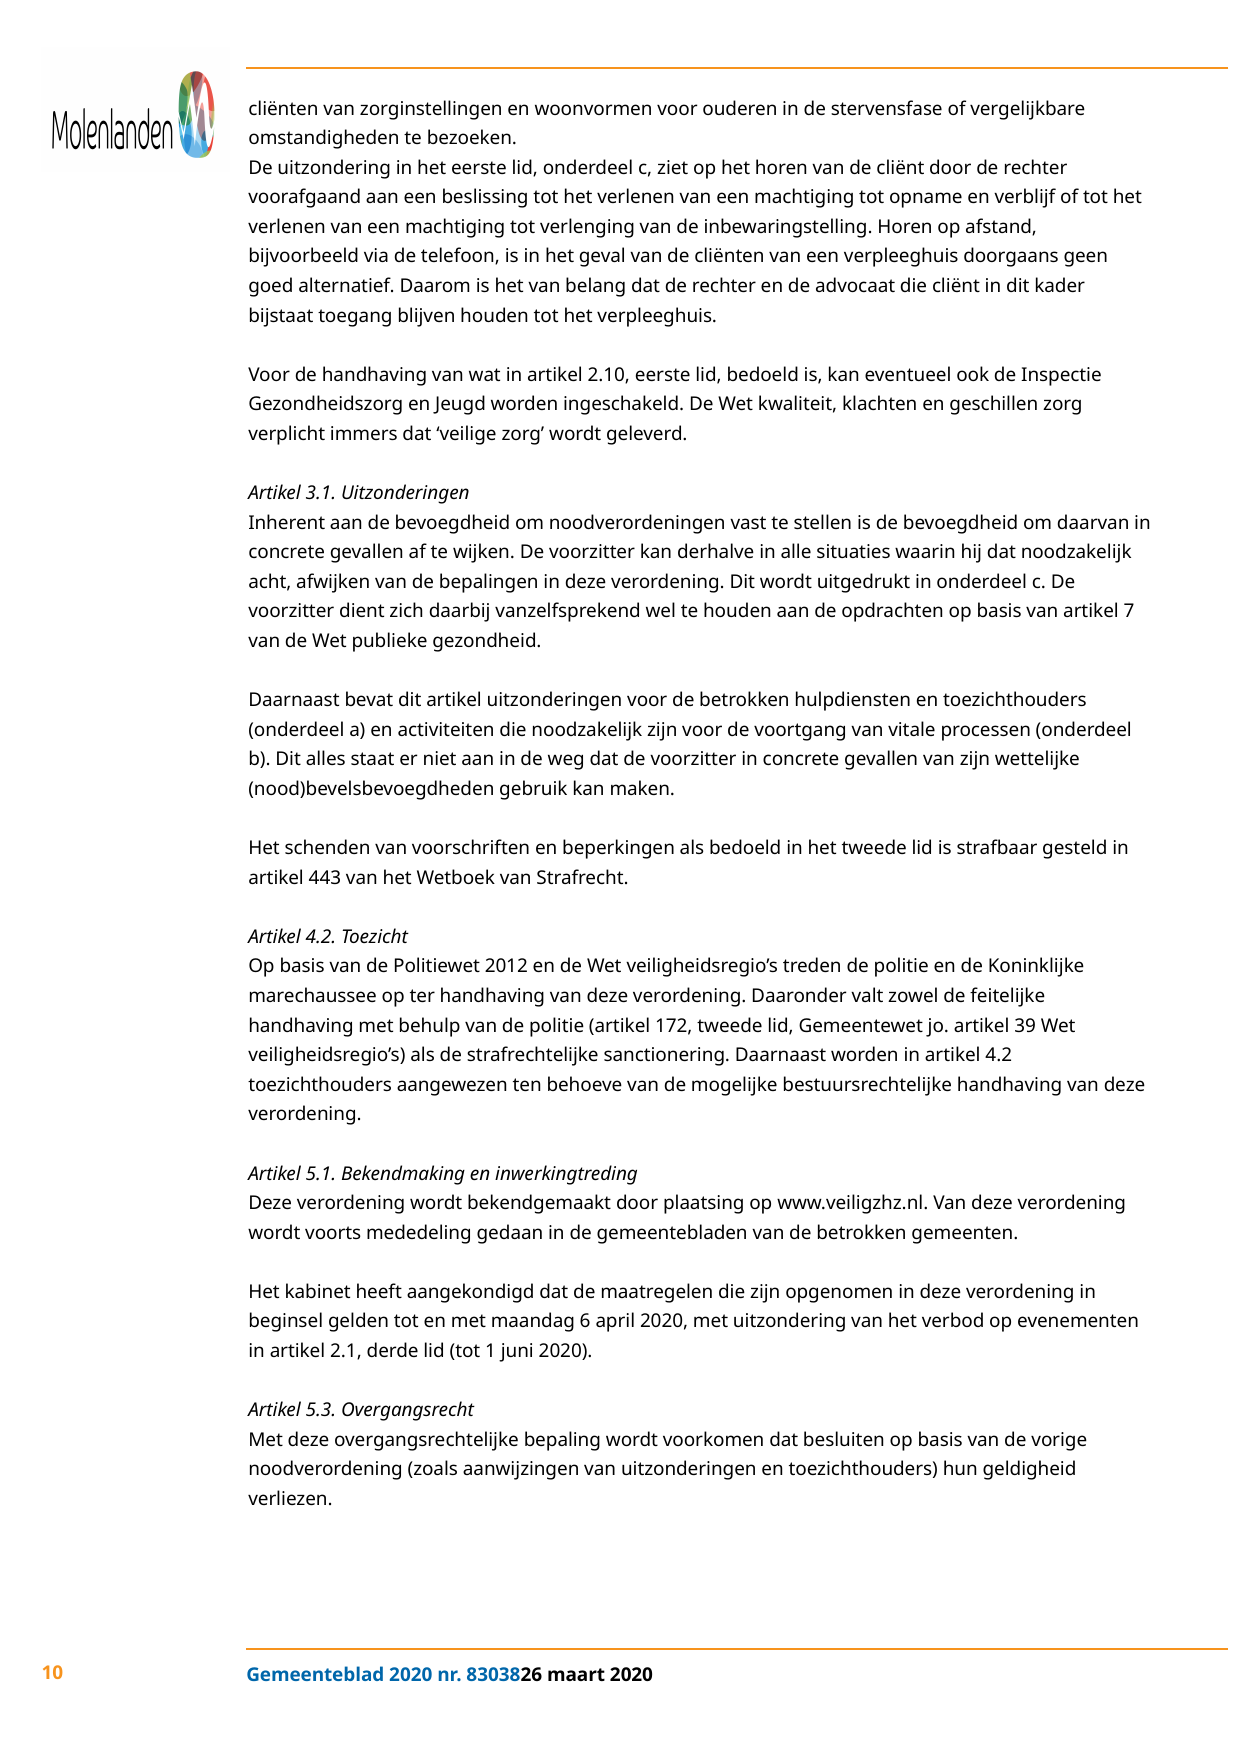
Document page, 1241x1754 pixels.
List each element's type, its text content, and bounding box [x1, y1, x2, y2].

text Daarnaast bevat dit artikel uitzonderingen voor de betrokken hulpdiensten en toezichthouders (onderdeel a) en activiteiten die noodzakelijk zijn voor de voortgang van vitale processen (onderdeel b). Dit alles staat er niet aan in de weg dat de voorzitter in concrete gevallen van zijn wettelijke (nood)bevelsbevoegdheden gebruik kan maken. [248, 686, 1152, 801]
text Artikel 4.2. Toezicht [248, 923, 1152, 949]
text Artikel 5.1. Bekendmaking en inwerkingtreding [248, 1160, 1152, 1186]
text Met deze overgangsrechtelijke bepaling wordt voorkomen dat besluiten op basis van de vorige noodverordening (zoals aanwijzingen van uitzonderingen en toezichthouders) hun geldigheid verliezen. [248, 1426, 1152, 1511]
text Inherent aan de bevoegdheid om noodverordeningen vast te stellen is de bevoegdheid om daarvan in concrete gevallen af te wijken. De voorzitter kan derhalve in alle situaties waarin hij dat noodzakelijk acht, afwijken van de bepalingen in deze verordening. Dit wordt uitgedrukt in onderdeel c. De voorzitter dient zich daarbij vanzelfsprekend wel te houden aan de opdrachten op basis van artikel 7 van de Wet publieke gezondheid. [248, 509, 1152, 653]
text Voor de handhaving van wat in artikel 2.10, eerste lid, bedoeld is, kan eventueel ook de Inspectie Gezondheidszorg en Jeugd worden ingeschakeld. De Wet kwaliteit, klachten en geschillen zorg verplicht immers dat ‘veilige zorg’ wordt geleverd. [248, 361, 1152, 446]
text Het kabinet heeft aangekondigd dat de maatregelen die zijn opgenomen in deze verordening in beginsel gelden tot en met maandag 6 april 2020, met uitzondering van het verbod op evenementen in artikel 2.1, derde lid (tot 1 juni 2020). [248, 1278, 1152, 1363]
picture [41, 47, 231, 172]
text Het schenden van voorschriften en beperkingen als bedoeld in het tweede lid is strafbaar gesteld in artikel 443 van het Wetboek van Strafrecht. [248, 834, 1152, 890]
text Deze verordening wordt bekendgemaakt door plaatsing op www.veiligzhz.nl. Van deze verordening wordt voorts mededeling gedaan in de gemeentebladen van de betrokken gemeenten. [248, 1189, 1152, 1245]
text Artikel 5.3. Overgangsrecht [248, 1396, 1152, 1422]
text Artikel 3.1. Uitzonderingen [248, 479, 1152, 505]
text De uitzondering in het eerste lid, onderdeel c, ziet op het horen van de cliënt door de rechter voorafgaand aan een beslissing tot het verlenen van een machtiging tot opname en verblijf of tot het verlenen van een machtiging tot verlenging van de inbewaringstelling. Horen op afstand, bijvoorbeeld via de telefoon, is in het geval van de cliënten van een verpleeghuis doorgaans geen goed alternatief. Daarom is het van belang dat de rechter en de advocaat die cliënt in dit kader bijstaat toegang blijven houden tot het verpleeghuis. [248, 154, 1152, 328]
text cliënten van zorginstellingen en woonvormen voor ouderen in de stervensfase of vergelijkbare omstandigheden te bezoeken. [248, 95, 1152, 150]
text Op basis van de Politiewet 2012 en de Wet veiligheidsregio’s treden de politie en de Koninklijke marechaussee op ter handhaving van deze verordening. Daaronder valt zowel de feitelijke handhaving met behulp van de politie (artikel 172, tweede lid, Gemeentewet jo. artikel 39 Wet veiligheidsregio’s) als de strafrechtelijke sanctionering. Daarnaast worden in artikel 4.2 toezichthouders aangewezen ten behoeve van de mogelijke bestuursrechtelijke handhaving van deze verordening. [248, 953, 1152, 1126]
